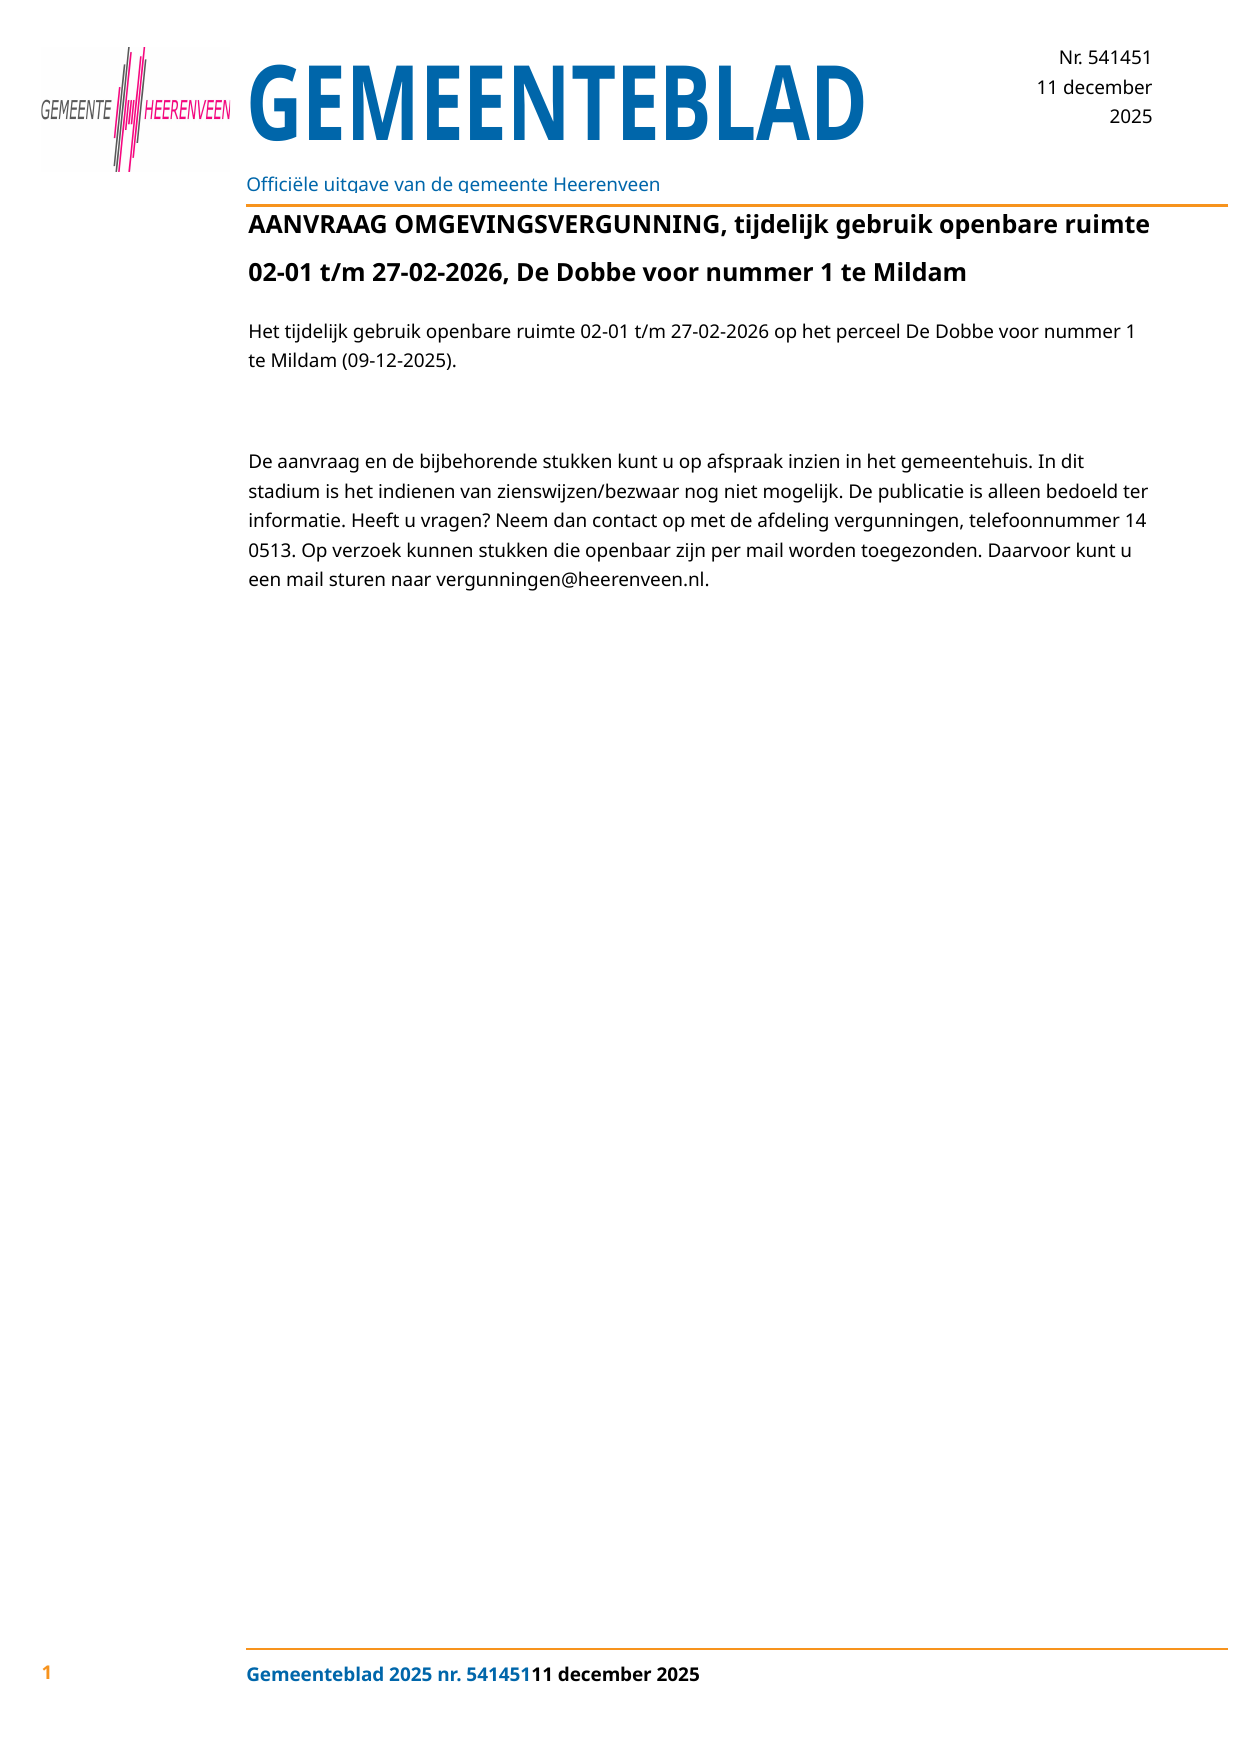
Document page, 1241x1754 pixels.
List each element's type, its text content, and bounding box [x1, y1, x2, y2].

text De aanvraag en de bijbehorende stukken kunt u op afspraak inzien in het gemeentehuis. In dit stadium is het indienen van zienswijzen/bezwaar nog niet mogelijk. De publicatie is alleen bedoeld ter informatie. Heeft u vragen? Neem dan contact op met de afdeling vergunningen, telefoonnummer 14 0513. Op verzoek kunnen stukken die openbaar zijn per mail worden toegezonden. Daarvoor kunt u een mail sturen naar vergunningen@heerenveen.nl. [248, 448, 1152, 592]
text Het tijdelijk gebruik openbare ruimte 02-01 t/m 27-02-2026 op het perceel De Dobbe voor nummer 1 te Mildam (09-12-2025). [248, 318, 1152, 373]
picture [41, 47, 231, 172]
text AANVRAAG OMGEVINGSVERGUNNING, tijdelijk gebruik openbare ruimte 02-01 t/m 27-02-2026, De Dobbe voor nummer 1 te Mildam [248, 207, 1152, 288]
